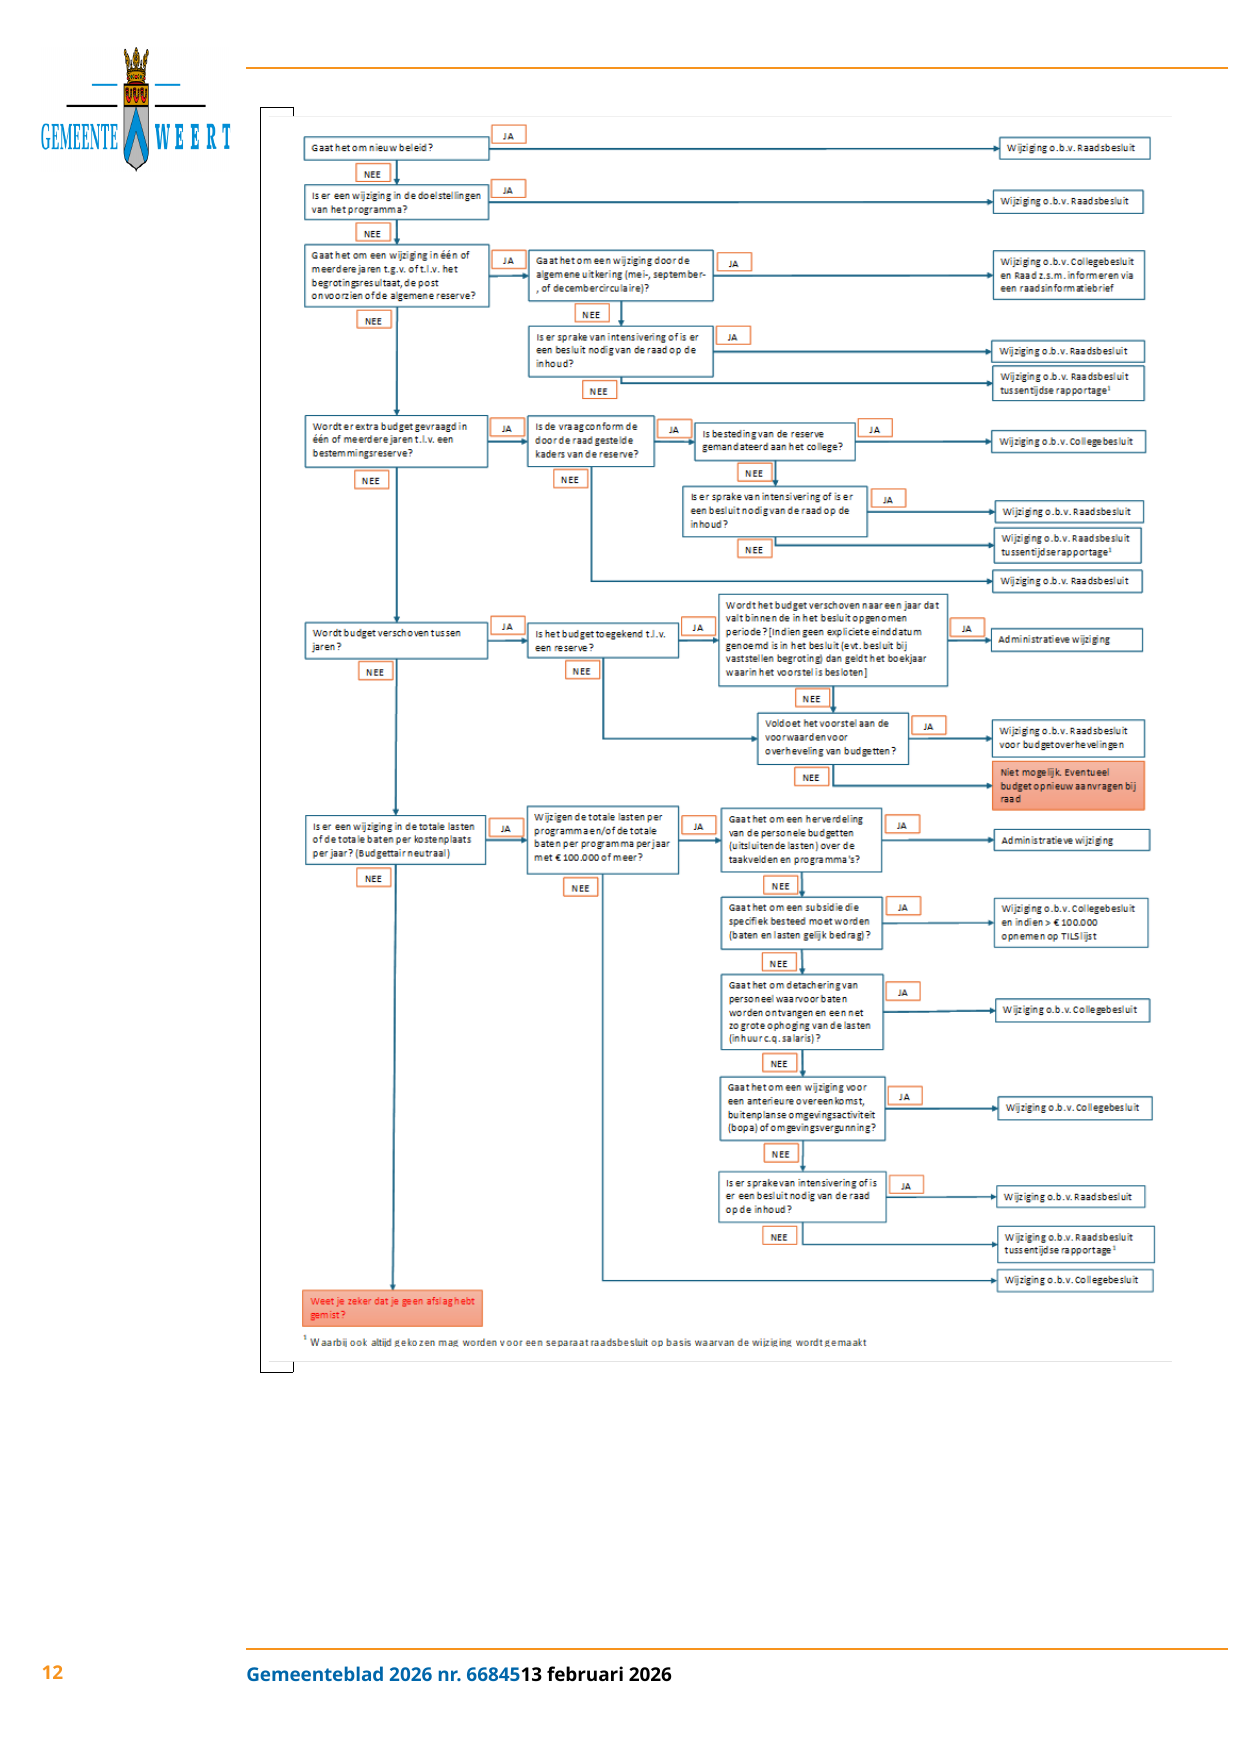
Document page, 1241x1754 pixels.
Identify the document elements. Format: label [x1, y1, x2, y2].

picture [41, 47, 231, 172]
picture [268, 115, 1173, 1363]
